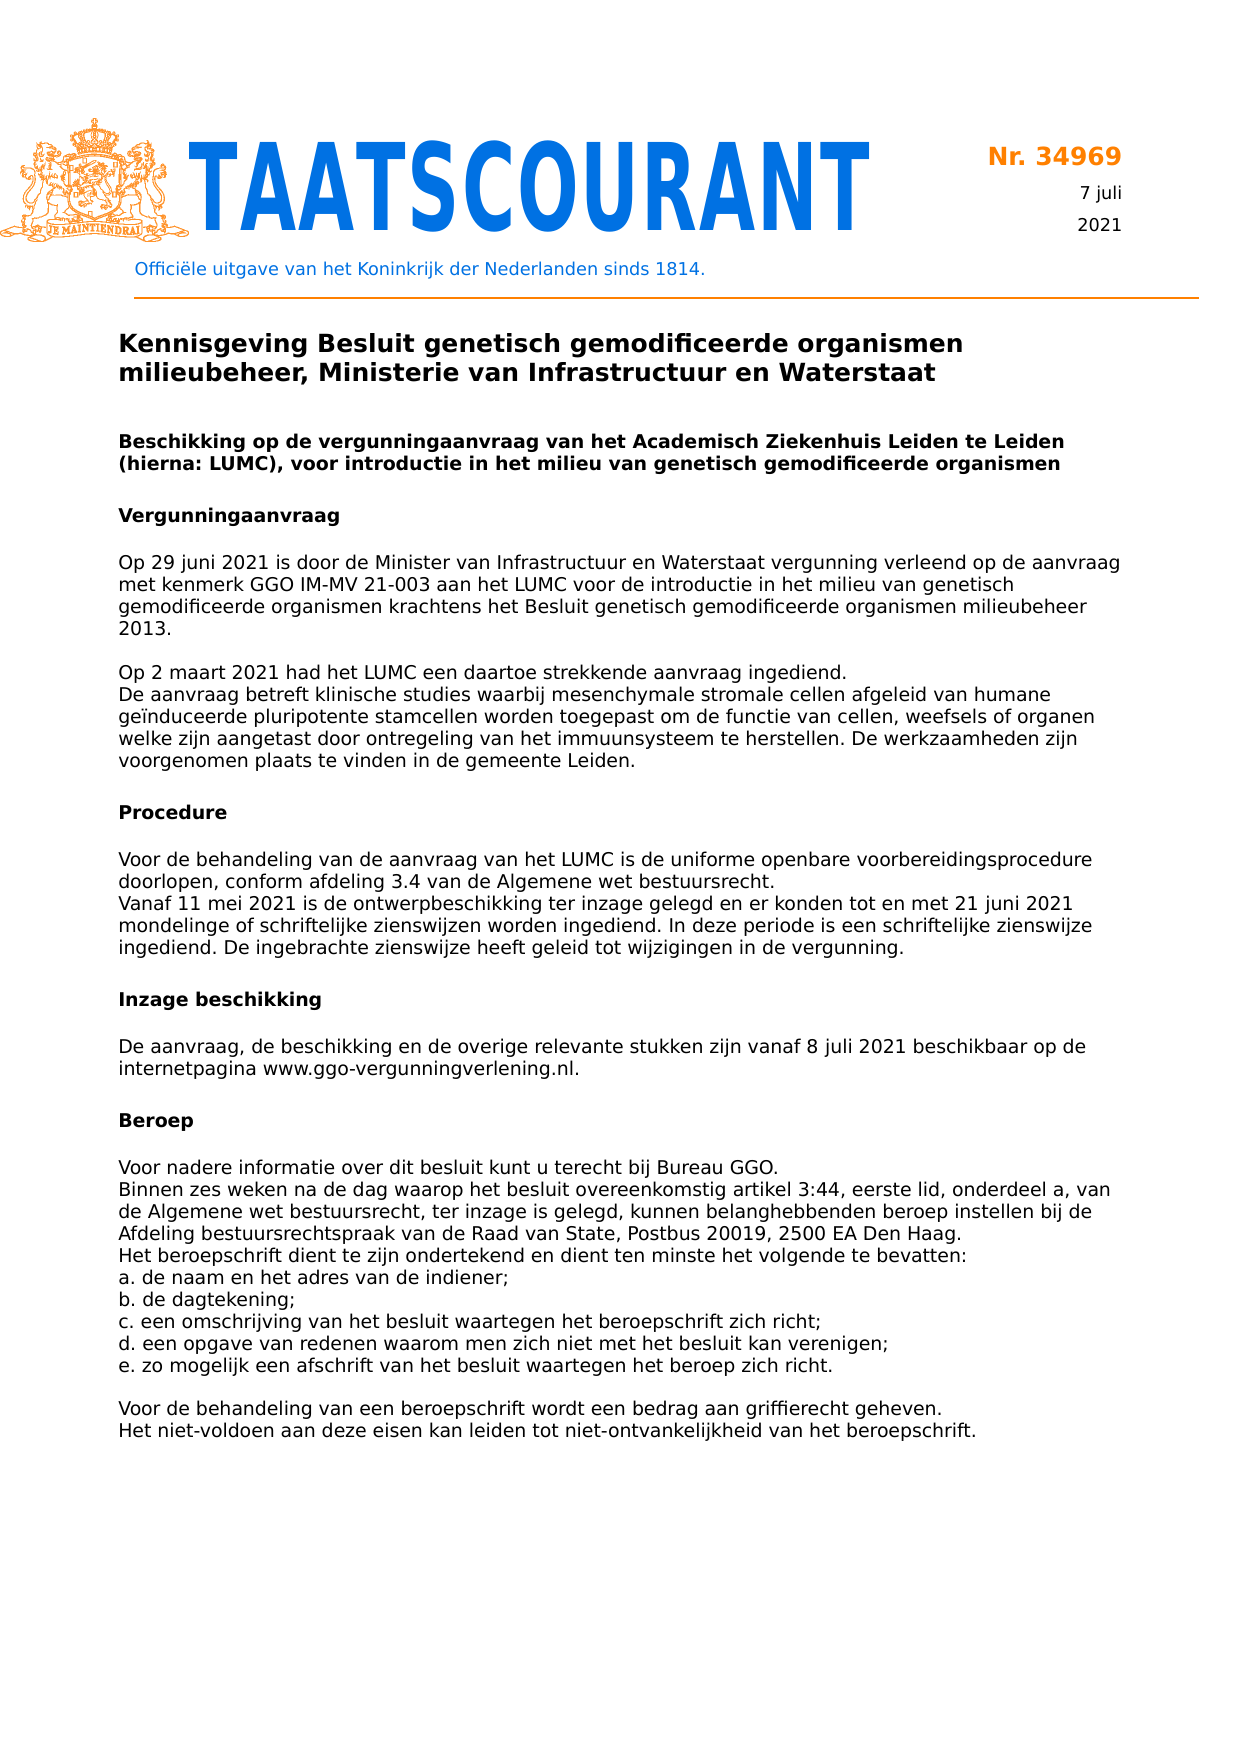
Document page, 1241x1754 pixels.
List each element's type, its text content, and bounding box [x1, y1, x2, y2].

text d. een opgave van redenen waarom men zich niet met het besluit kan verenigen; [118, 1332, 1122, 1354]
text Het beroepschrift dient te zijn ondertekend en dient ten minste het volgende te bevatten: [118, 1244, 1122, 1267]
table_header STAATSCOURANT [134, 118, 939, 259]
text Voor nadere informatie over dit besluit kunt u terecht bij Bureau GGO. [118, 1157, 1122, 1179]
text Voor de behandeling van de aanvraag van het LUMC is de uniforme openbare voorbereidingsprocedure doorlopen, conform afdeling 3.4 van de Algemene wet bestuursrecht. [118, 849, 1122, 893]
table_header [0, 242, 134, 297]
text De aanvraag, de beschikking en de overige relevante stukken zijn vanaf 8 juli 2021 beschikbaar op de internetpagina www.ggo-vergunningverlening.nl. [118, 1036, 1122, 1080]
text e. zo mogelijk een afschrift van het besluit waartegen het beroep zich richt. [118, 1354, 1122, 1376]
text Het niet-voldoen aan deze eisen kan leiden tot niet-ontvankelijkheid van het beroepschrift. [118, 1420, 1122, 1442]
table_cell Officiële uitgave van het Koninkrijk der Nederlanden sinds 1814. [134, 259, 1199, 297]
subtitle Inzage beschikking [118, 989, 1122, 1011]
table_cell 7 juli [939, 177, 1199, 209]
text c. een omschrijving van het besluit waartegen het beroepschrift zich richt; [118, 1311, 1122, 1332]
subtitle Kennisgeving Besluit genetisch gemodificeerde organismen milieubeheer, Ministerie van Infrastructuur en Waterstaat [118, 329, 1122, 387]
text Vanaf 11 mei 2021 is de ontwerpbeschikking ter inzage gelegd en er konden tot en met 21 juni 2021 mondelinge of schriftelijke zienswijzen worden ingediend. In deze periode is een schriftelijke zienswijze ingediend. De ingebrachte zienswijze heeft geleid tot wijzigingen in de vergunning. [118, 893, 1122, 959]
subtitle Vergunningaanvraag [118, 505, 1122, 527]
text Binnen zes weken na de dag waarop het besluit overeenkomstig artikel 3:44, eerste lid, onderdeel a, van de Algemene wet bestuursrecht, ter inzage is gelegd, kunnen belanghebbenden beroep instellen bij de Afdeling bestuursrechtspraak van de Raad van State, Postbus 20019, 2500 EA Den Haag. [118, 1179, 1122, 1244]
text De aanvraag betreft klinische studies waarbij mesenchymale stromale cellen afgeleid van humane geïnduceerde pluripotente stamcellen worden toegepast om de functie van cellen, weefsels of organen welke zijn aangetast door ontregeling van het immuunsysteem te herstellen. De werkzaamheden zijn voorgenomen plaats te vinden in de gemeente Leiden. [118, 684, 1122, 772]
table_cell 2021 [939, 209, 1199, 259]
picture [0, 118, 189, 242]
text Op 29 juni 2021 is door de Minister van Infrastructuur en Waterstaat vergunning verleend op de aanvraag met kenmerk GGO IM-MV 21-003 aan het LUMC voor de introductie in het milieu van genetisch gemodificeerde organismen krachtens het Besluit genetisch gemodificeerde organismen milieubeheer 2013. [118, 552, 1122, 640]
text a. de naam en het adres van de indiener; [118, 1267, 1122, 1288]
subtitle Beroep [118, 1110, 1122, 1132]
subtitle Procedure [118, 802, 1122, 824]
text Voor de behandeling van een beroepschrift wordt een bedrag aan griffierecht geheven. [118, 1398, 1122, 1420]
table_header Nr. 34969 [939, 118, 1199, 177]
text b. de dagtekening; [118, 1288, 1122, 1311]
text Beschikking op de vergunningaanvraag van het Academisch Ziekenhuis Leiden te Leiden (hierna: LUMC), voor introductie in het milieu van genetisch gemodificeerde organismen [118, 431, 1122, 475]
text Op 2 maart 2021 had het LUMC een daartoe strekkende aanvraag ingediend. [118, 662, 1122, 684]
